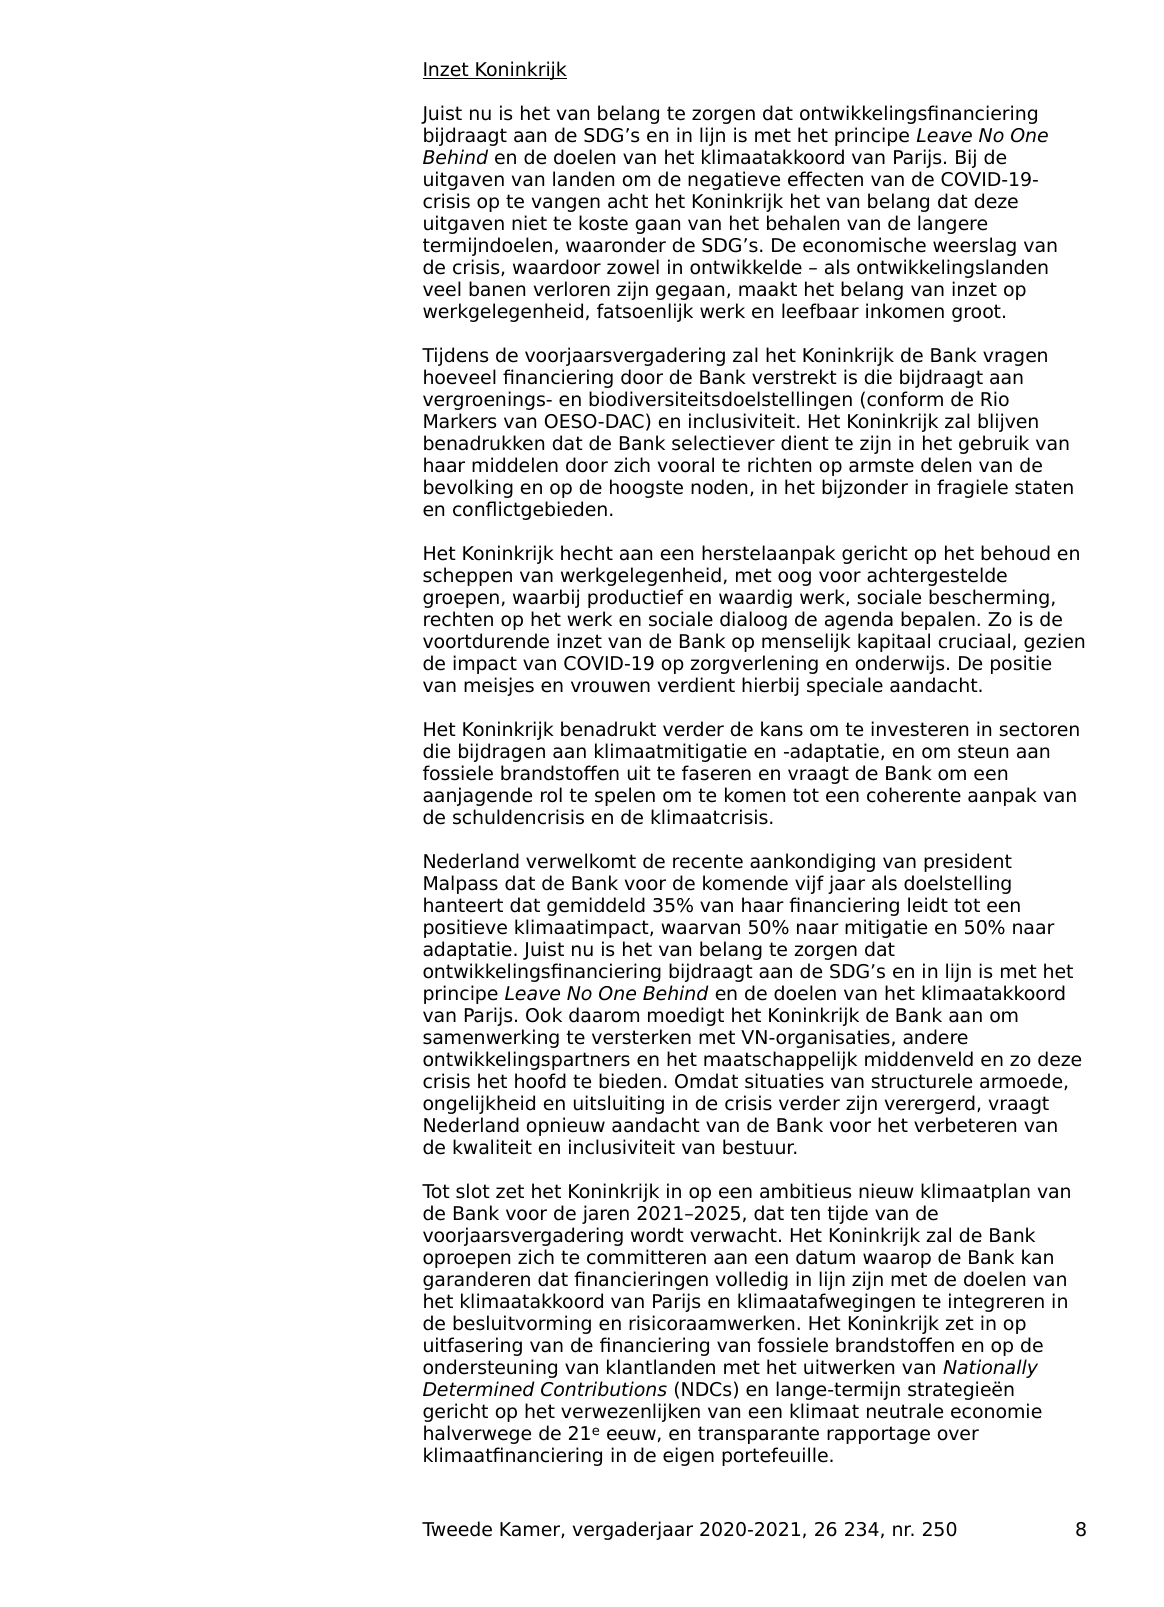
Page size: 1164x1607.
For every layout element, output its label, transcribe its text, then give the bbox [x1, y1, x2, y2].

text Het Koninkrijk hecht aan een herstelaanpak gericht op het behoud en scheppen van werkgelegenheid, met oog voor achtergestelde groepen, waarbij productief en waardig werk, sociale bescherming, rechten op het werk en sociale dialoog de agenda bepalen. Zo is de voortdurende inzet van de Bank op menselijk kapitaal cruciaal, gezien de impact van COVID-19 op zorgverlening en onderwijs. De positie van meisjes en vrouwen verdient hierbij speciale aandacht. [422, 543, 1087, 697]
text Nederland verwelkomt de recente aankondiging van president Malpass dat de Bank voor de komende vijf jaar als doelstelling hanteert dat gemiddeld 35% van haar financiering leidt tot een positieve klimaatimpact, waarvan 50% naar mitigatie en 50% naar adaptatie. Juist nu is het van belang te zorgen dat ontwikkelingsfinanciering bijdraagt aan de SDG’s en in lijn is met het principe Leave No One Behind en de doelen van het klimaatakkoord van Parijs. Ook daarom moedigt het Koninkrijk de Bank aan om samenwerking te versterken met VN-organisaties, andere ontwikkelingspartners en het maatschappelijk middenveld en zo deze crisis het hoofd te bieden. Omdat situaties van structurele armoede, ongelijkheid en uitsluiting in de crisis verder zijn verergerd, vraagt Nederland opnieuw aandacht van de Bank voor het verbeteren van de kwaliteit en inclusiviteit van bestuur. [422, 851, 1087, 1159]
text Tijdens de voorjaarsvergadering zal het Koninkrijk de Bank vragen hoeveel financiering door de Bank verstrekt is die bijdraagt aan vergroenings- en biodiversiteitsdoelstellingen (conform de Rio Markers van OESO-DAC) en inclusiviteit. Het Koninkrijk zal blijven benadrukken dat de Bank selectiever dient te zijn in het gebruik van haar middelen door zich vooral te richten op armste delen van de bevolking en op de hoogste noden, in het bijzonder in fragiele staten en conflictgebieden. [422, 345, 1087, 521]
subtitle Inzet Koninkrijk [422, 59, 1087, 81]
text Tot slot zet het Koninkrijk in op een ambitieus nieuw klimaatplan van de Bank voor de jaren 2021–2025, dat ten tijde van de voorjaarsvergadering wordt verwacht. Het Koninkrijk zal de Bank oproepen zich te committeren aan een datum waarop de Bank kan garanderen dat financieringen volledig in lijn zijn met de doelen van het klimaatakkoord van Parijs en klimaatafwegingen te integreren in de besluitvorming en risicoraamwerken. Het Koninkrijk zet in op uitfasering van de financiering van fossiele brandstoffen en op de ondersteuning van klantlanden met het uitwerken van Nationally Determined Contributions (NDCs) en lange-termijn strategieën gericht op het verwezenlijken van een klimaat neutrale economie halverwege de 21e eeuw, en transparante rapportage over klimaatfinanciering in de eigen portefeuille. [422, 1181, 1087, 1467]
text Het Koninkrijk benadrukt verder de kans om te investeren in sectoren die bijdragen aan klimaatmitigatie en -adaptatie, en om steun aan fossiele brandstoffen uit te faseren en vraagt de Bank om een aanjagende rol te spelen om te komen tot een coherente aanpak van de schuldencrisis en de klimaatcrisis. [422, 719, 1087, 829]
text Juist nu is het van belang te zorgen dat ontwikkelingsfinanciering bijdraagt aan de SDG’s en in lijn is met het principe Leave No One Behind en de doelen van het klimaatakkoord van Parijs. Bij de uitgaven van landen om de negatieve effecten van de COVID-19-crisis op te vangen acht het Koninkrijk het van belang dat deze uitgaven niet te koste gaan van het behalen van de langere termijndoelen, waaronder de SDG’s. De economische weerslag van de crisis, waardoor zowel in ontwikkelde – als ontwikkelingslanden veel banen verloren zijn gegaan, maakt het belang van inzet op werkgelegenheid, fatsoenlijk werk en leefbaar inkomen groot. [422, 103, 1087, 323]
